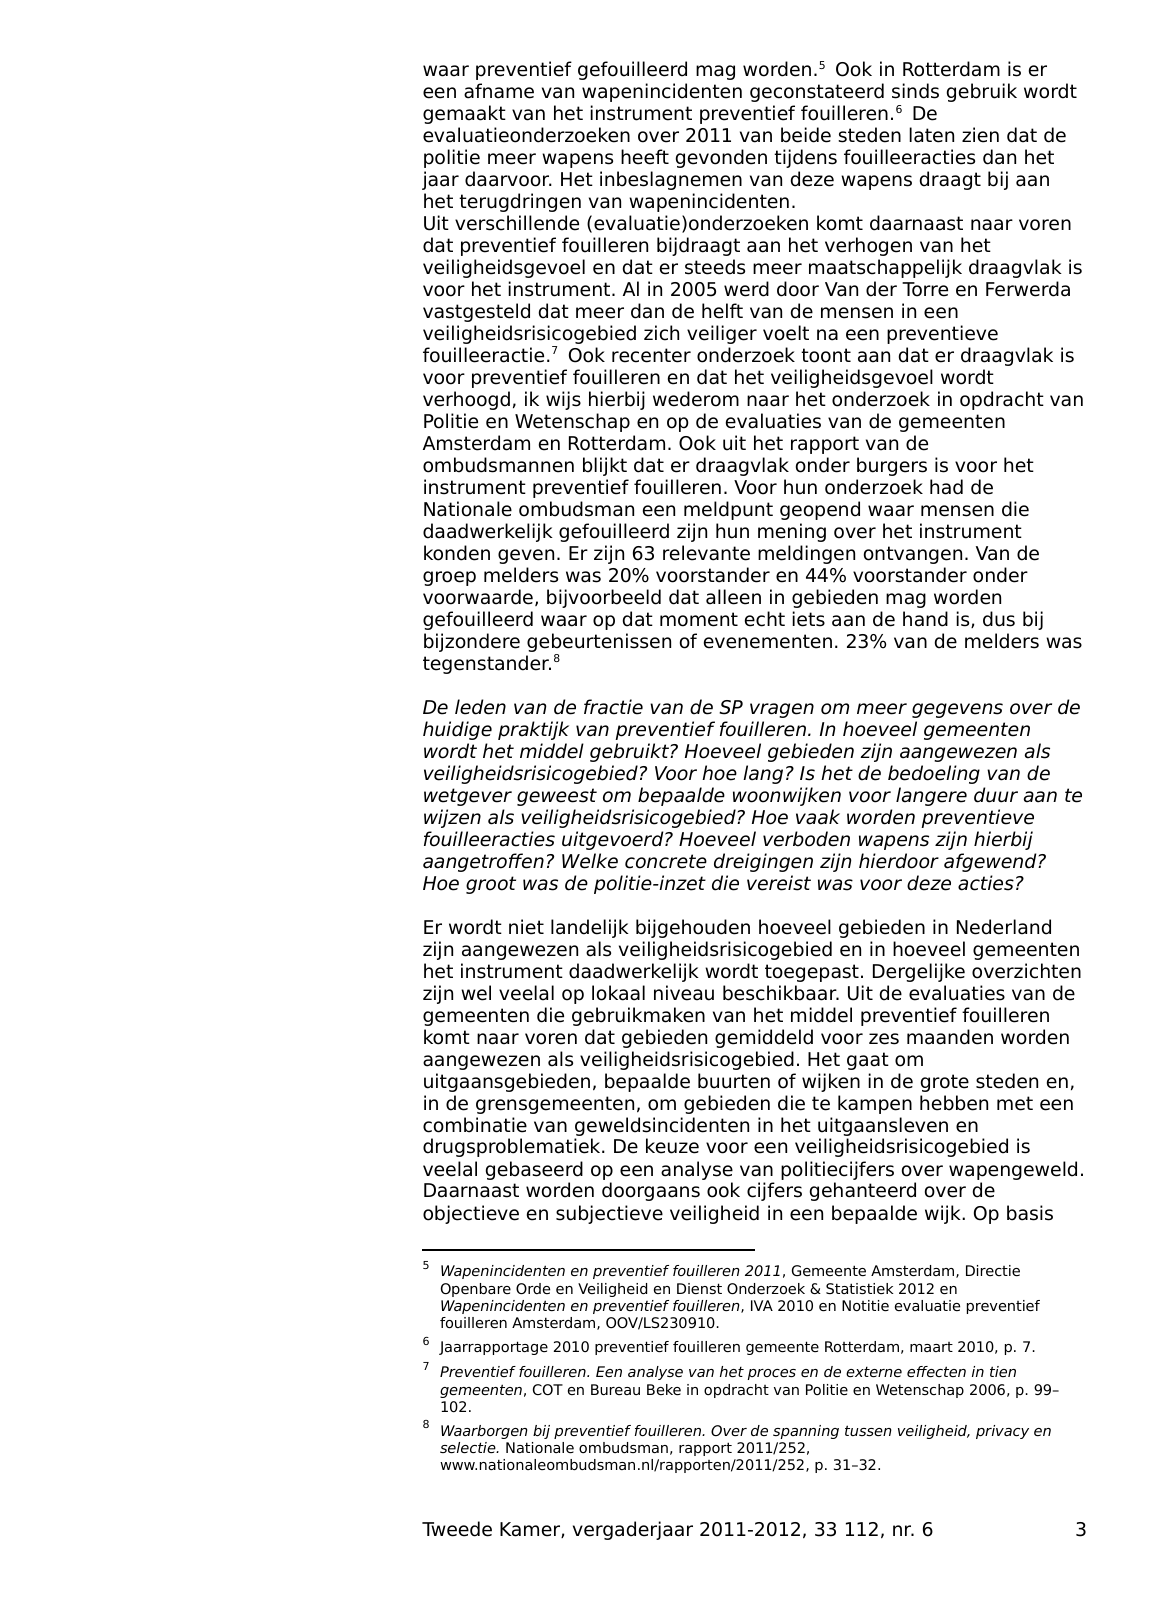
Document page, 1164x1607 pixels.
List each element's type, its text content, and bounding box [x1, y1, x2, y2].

text waar preventief gefouilleerd mag worden. Ook in Rotterdam is er een afname van wapenincidenten geconstateerd sinds gebruik wordt gemaakt van het instrument preventief fouilleren. De evaluatieonderzoeken over 2011 van beide steden laten zien dat de politie meer wapens heeft gevonden tijdens fouilleeracties dan het jaar daarvoor. Het inbeslagnemen van deze wapens draagt bij aan het terugdringen van wapenincidenten. [422, 59, 1087, 213]
text Uit verschillende (evaluatie)onderzoeken komt daarnaast naar voren dat preventief fouilleren bijdraagt aan het verhogen van het veiligheidsgevoel en dat er steeds meer maatschappelijk draagvlak is voor het instrument. Al in 2005 werd door Van der Torre en Ferwerda vastgesteld dat meer dan de helft van de mensen in een veiligheidsrisicogebied zich veiliger voelt na een preventieve fouilleeractie. Ook recenter onderzoek toont aan dat er draagvlak is voor preventief fouilleren en dat het veiligheidsgevoel wordt verhoogd, ik wijs hierbij wederom naar het onderzoek in opdracht van Politie en Wetenschap en op de evaluaties van de gemeenten Amsterdam en Rotterdam. Ook uit het rapport van de ombudsmannen blijkt dat er draagvlak onder burgers is voor het instrument preventief fouilleren. Voor hun onderzoek had de Nationale ombudsman een meldpunt geopend waar mensen die daadwerkelijk gefouilleerd zijn hun mening over het instrument konden geven. Er zijn 63 relevante meldingen ontvangen. Van de groep melders was 20% voorstander en 44% voorstander onder voorwaarde, bijvoorbeeld dat alleen in gebieden mag worden gefouilleerd waar op dat moment echt iets aan de hand is, dus bij bijzondere gebeurtenissen of evenementen. 23% van de melders was tegenstander. [422, 213, 1087, 674]
text Wapenincidenten en preventief fouilleren 2011, Gemeente Amsterdam, Directie Openbare Orde en Veiligheid en Dienst Onderzoek & Statistiek 2012 en Wapenincidenten en preventief fouilleren, IVA 2010 en Notitie evaluatie preventief fouilleren Amsterdam, OOV/LS230910. [422, 1259, 1087, 1332]
text Preventief fouilleren. Een analyse van het proces en de externe effecten in tien gemeenten, COT en Bureau Beke in opdracht van Politie en Wetenschap 2006, p. 99–102. [422, 1360, 1087, 1416]
text Er wordt niet landelijk bijgehouden hoeveel gebieden in Nederland zijn aangewezen als veiligheidsrisicogebied en in hoeveel gemeenten het instrument daadwerkelijk wordt toegepast. Dergelijke overzichten zijn wel veelal op lokaal niveau beschikbaar. Uit de evaluaties van de gemeenten die gebruikmaken van het middel preventief fouilleren komt naar voren dat gebieden gemiddeld voor zes maanden worden aangewezen als veiligheidsrisicogebied. Het gaat om uitgaansgebieden, bepaalde buurten of wijken in de grote steden en, in de grensgemeenten, om gebieden die te kampen hebben met een combinatie van geweldsincidenten in het uitgaansleven en drugsproblematiek. De keuze voor een veiligheidsrisicogebied is veelal gebaseerd op een analyse van politiecijfers over wapengeweld. Daarnaast worden doorgaans ook cijfers gehanteerd over de objectieve en subjectieve veiligheid in een bepaalde wijk. Op basis [422, 917, 1087, 1224]
text De leden van de fractie van de SP vragen om meer gegevens over de huidige praktijk van preventief fouilleren. In hoeveel gemeenten wordt het middel gebruikt? Hoeveel gebieden zijn aangewezen als veiligheidsrisicogebied? Voor hoe lang? Is het de bedoeling van de wetgever geweest om bepaalde woonwijken voor langere duur aan te wijzen als veiligheidsrisicogebied? Hoe vaak worden preventieve fouilleeracties uitgevoerd? Hoeveel verboden wapens zijn hierbij aangetroffen? Welke concrete dreigingen zijn hierdoor afgewend? Hoe groot was de politie-inzet die vereist was voor deze acties? [422, 697, 1087, 894]
text Waarborgen bij preventief fouilleren. Over de spanning tussen veiligheid, privacy en selectie. Nationale ombudsman, rapport 2011/252, www.nationaleombudsman.nl/rapporten/2011/252, p. 31–32. [422, 1418, 1087, 1474]
text Jaarrapportage 2010 preventief fouilleren gemeente Rotterdam, maart 2010, p. 7. [422, 1335, 1087, 1357]
